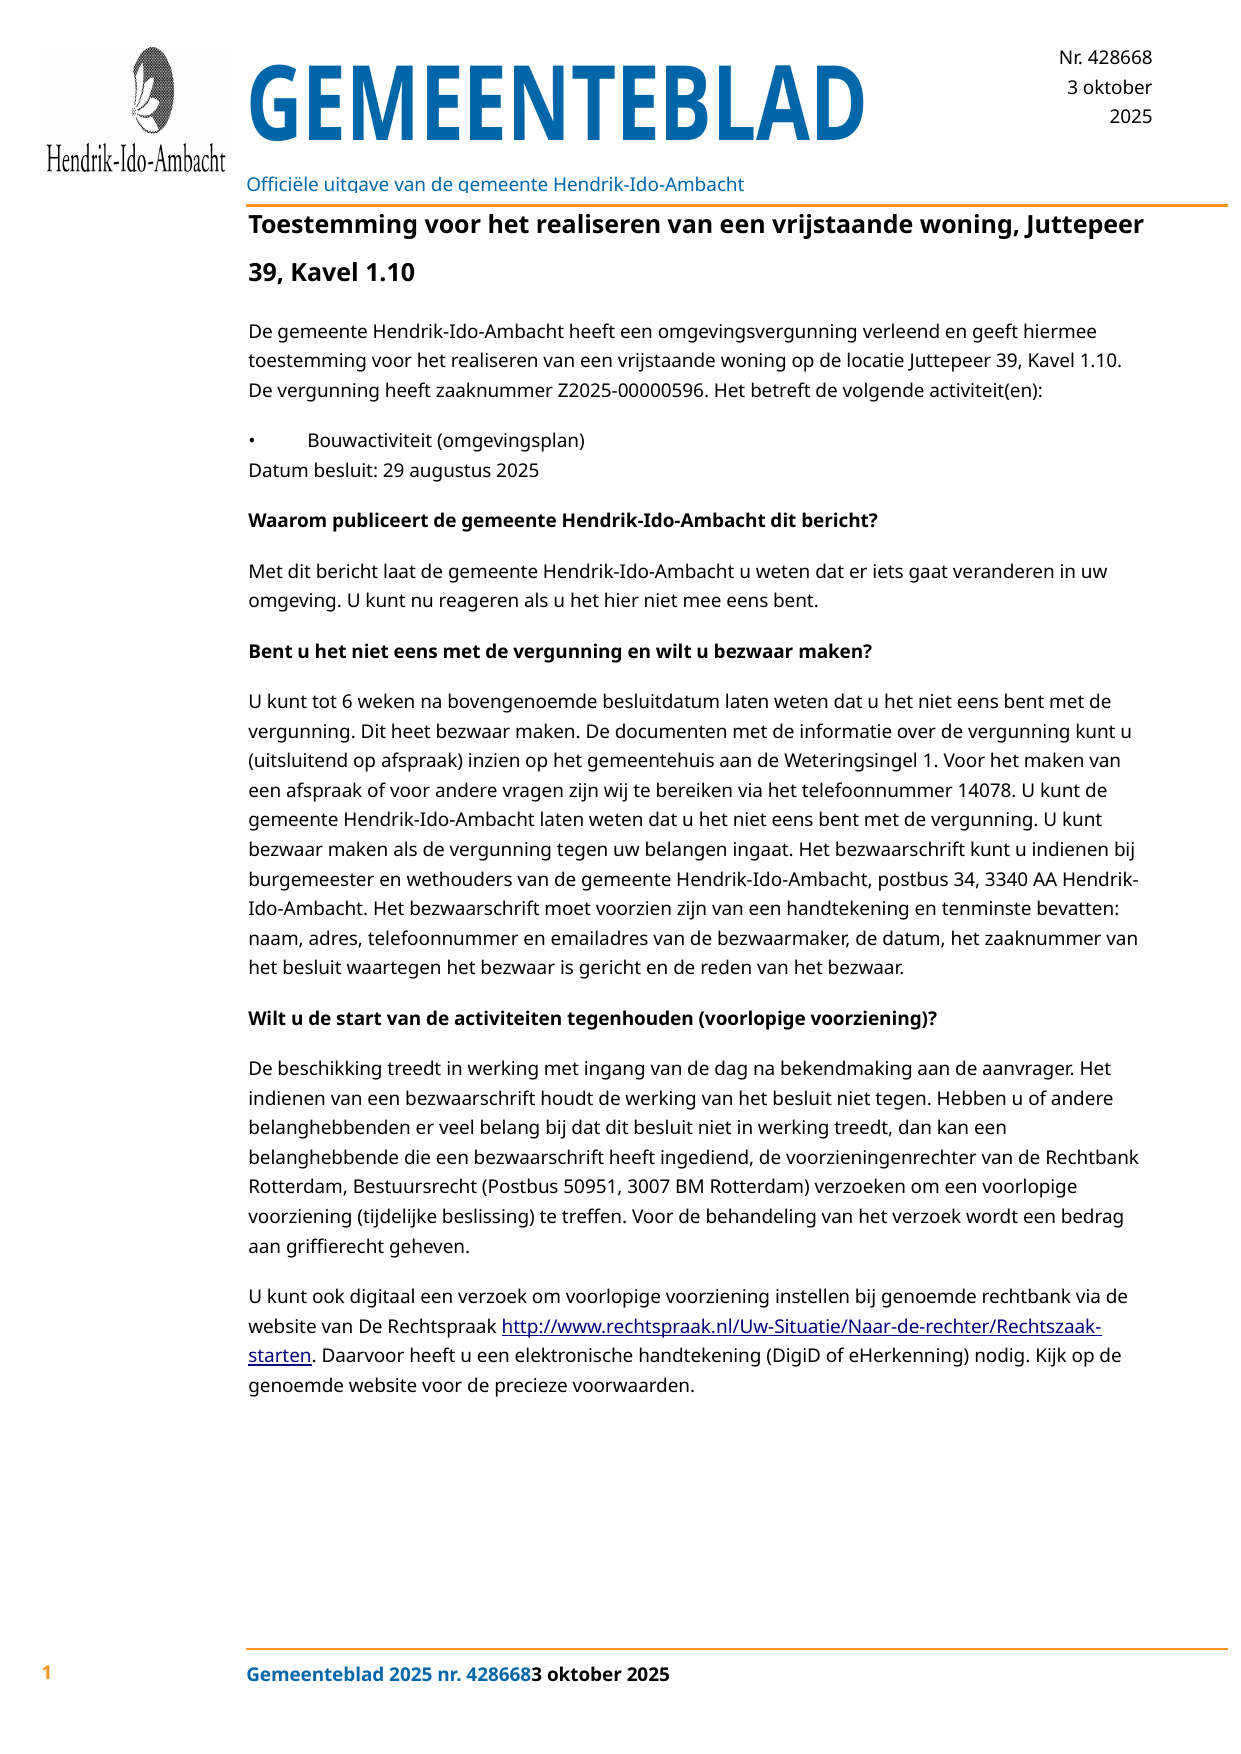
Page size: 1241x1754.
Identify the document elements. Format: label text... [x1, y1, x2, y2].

text U kunt tot 6 weken na bovengenoemde besluitdatum laten weten dat u het niet eens bent met de vergunning. Dit heet bezwaar maken. De documenten met de informatie over de vergunning kunt u (uitsluitend op afspraak) inzien op het gemeentehuis aan de Weteringsingel 1. Voor het maken van een afspraak of voor andere vragen zijn wij te bereiken via het telefoonnummer 14078. U kunt de gemeente Hendrik-Ido-Ambacht laten weten dat u het niet eens bent met de vergunning. U kunt bezwaar maken als de vergunning tegen uw belangen ingaat. Het bezwaarschrift kunt u indienen bij burgemeester en wethouders van de gemeente Hendrik-Ido-Ambacht, postbus 34, 3340 AA Hendrik-Ido-Ambacht. Het bezwaarschrift moet voorzien zijn van een handtekening en tenminste bevatten: naam, adres, telefoonnummer en emailadres van de bezwaarmaker, de datum, het zaaknummer van het besluit waartegen het bezwaar is gericht en de reden van het bezwaar. [248, 688, 1152, 980]
text Waarom publiceert de gemeente Hendrik-Ido-Ambacht dit bericht? [248, 507, 1152, 533]
text U kunt ook digitaal een verzoek om voorlopige voorziening instellen bij genoemde rechtbank via de website van De Rechtspraak http://www.rechtspraak.nl/Uw-Situatie/Naar-de-rechter/Rechtszaak-starten. Daarvoor heeft u een elektronische handtekening (DigiD of eHerkenning) nodig. Kijk op de genoemde website voor de precieze voorwaarden. [248, 1283, 1152, 1398]
list Bouwactiviteit (omgevingsplan) [248, 427, 1152, 453]
picture [41, 47, 231, 172]
text De gemeente Hendrik-Ido-Ambacht heeft een omgevingsvergunning verleend en geeft hiermee toestemming voor het realiseren van een vrijstaande woning op de locatie Juttepeer 39, Kavel 1.10. De vergunning heeft zaaknummer Z2025-00000596. Het betreft de volgende activiteit(en): [248, 318, 1152, 403]
text Datum besluit: 29 augustus 2025 [248, 457, 1152, 483]
text Toestemming voor het realiseren van een vrijstaande woning, Juttepeer 39, Kavel 1.10 [248, 207, 1152, 288]
text Met dit bericht laat de gemeente Hendrik-Ido-Ambacht u weten dat er iets gaat veranderen in uw omgeving. U kunt nu reageren als u het hier niet mee eens bent. [248, 558, 1152, 613]
text Bent u het niet eens met de vergunning en wilt u bezwaar maken? [248, 638, 1152, 664]
text De beschikking treedt in werking met ingang van de dag na bekendmaking aan de aanvrager. Het indienen van een bezwaarschrift houdt de werking van het besluit niet tegen. Hebben u of andere belanghebbenden er veel belang bij dat dit besluit niet in werking treedt, dan kan een belanghebbende die een bezwaarschrift heeft ingediend, de voorzieningenrechter van de Rechtbank Rotterdam, Bestuursrecht (Postbus 50951, 3007 BM Rotterdam) verzoeken om een voorlopige voorziening (tijdelijke beslissing) te treffen. Voor de behandeling van het verzoek wordt een bedrag aan griffierecht geheven. [248, 1055, 1152, 1259]
text Wilt u de start van de activiteiten tegenhouden (voorlopige voorziening)? [248, 1005, 1152, 1031]
